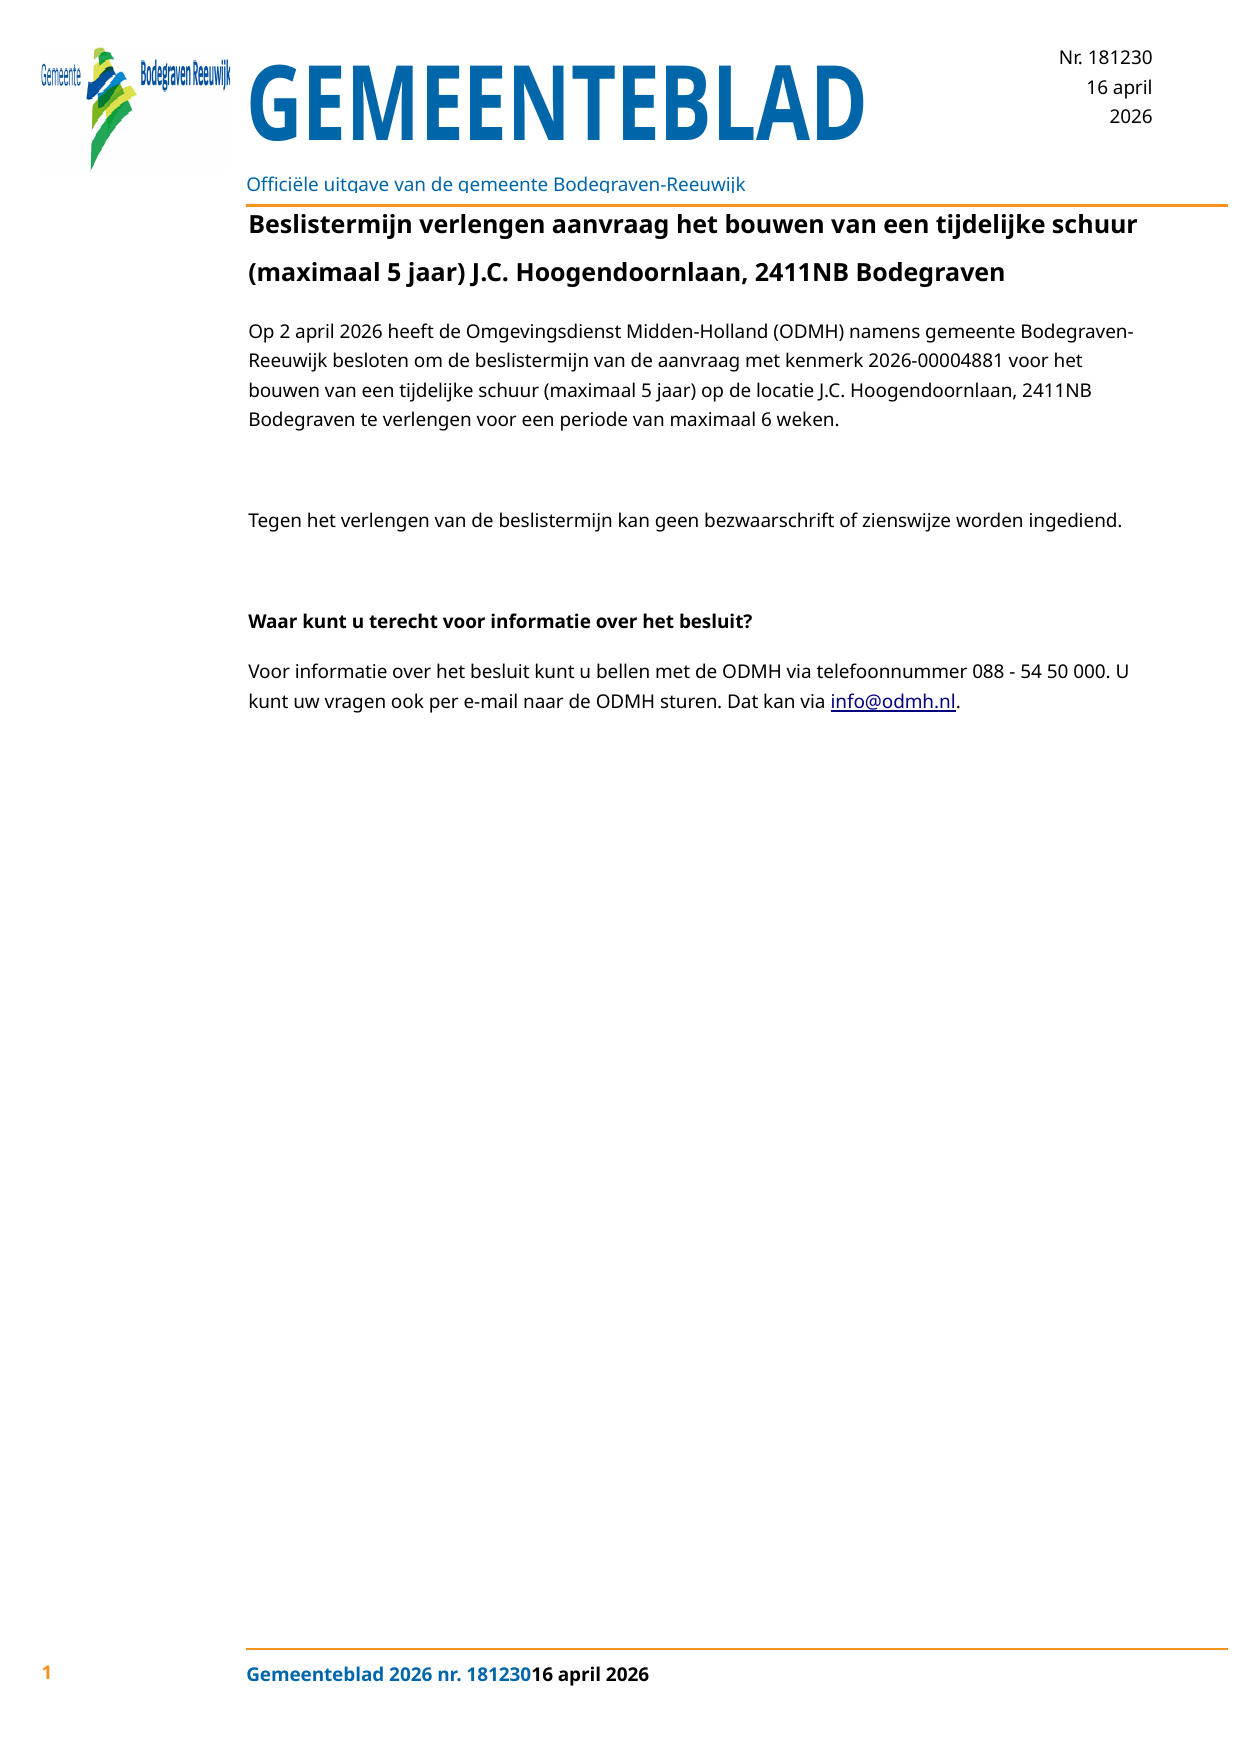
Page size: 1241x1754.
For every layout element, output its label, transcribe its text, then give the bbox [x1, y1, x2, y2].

text Beslistermijn verlengen aanvraag het bouwen van een tijdelijke schuur (maximaal 5 jaar) J.C. Hoogendoornlaan, 2411NB Bodegraven [248, 207, 1152, 288]
text Voor informatie over het besluit kunt u bellen met de ODMH via telefoonnummer 088 - 54 50 000. U kunt uw vragen ook per e-mail naar de ODMH sturen. Dat kan via info@odmh.nl. [248, 659, 1152, 714]
text Tegen het verlengen van de beslistermijn kan geen bezwaarschrift of zienswijze worden ingediend. [248, 507, 1152, 533]
text Waar kunt u terecht voor informatie over het besluit? [248, 608, 1152, 634]
text Op 2 april 2026 heeft de Omgevingsdienst Midden-Holland (ODMH) namens gemeente Bodegraven-Reeuwijk besloten om de beslistermijn van de aanvraag met kenmerk 2026-00004881 voor het bouwen van een tijdelijke schuur (maximaal 5 jaar) op de locatie J.C. Hoogendoornlaan, 2411NB Bodegraven te verlengen voor een periode van maximaal 6 weken. [248, 318, 1152, 432]
picture [41, 47, 231, 172]
